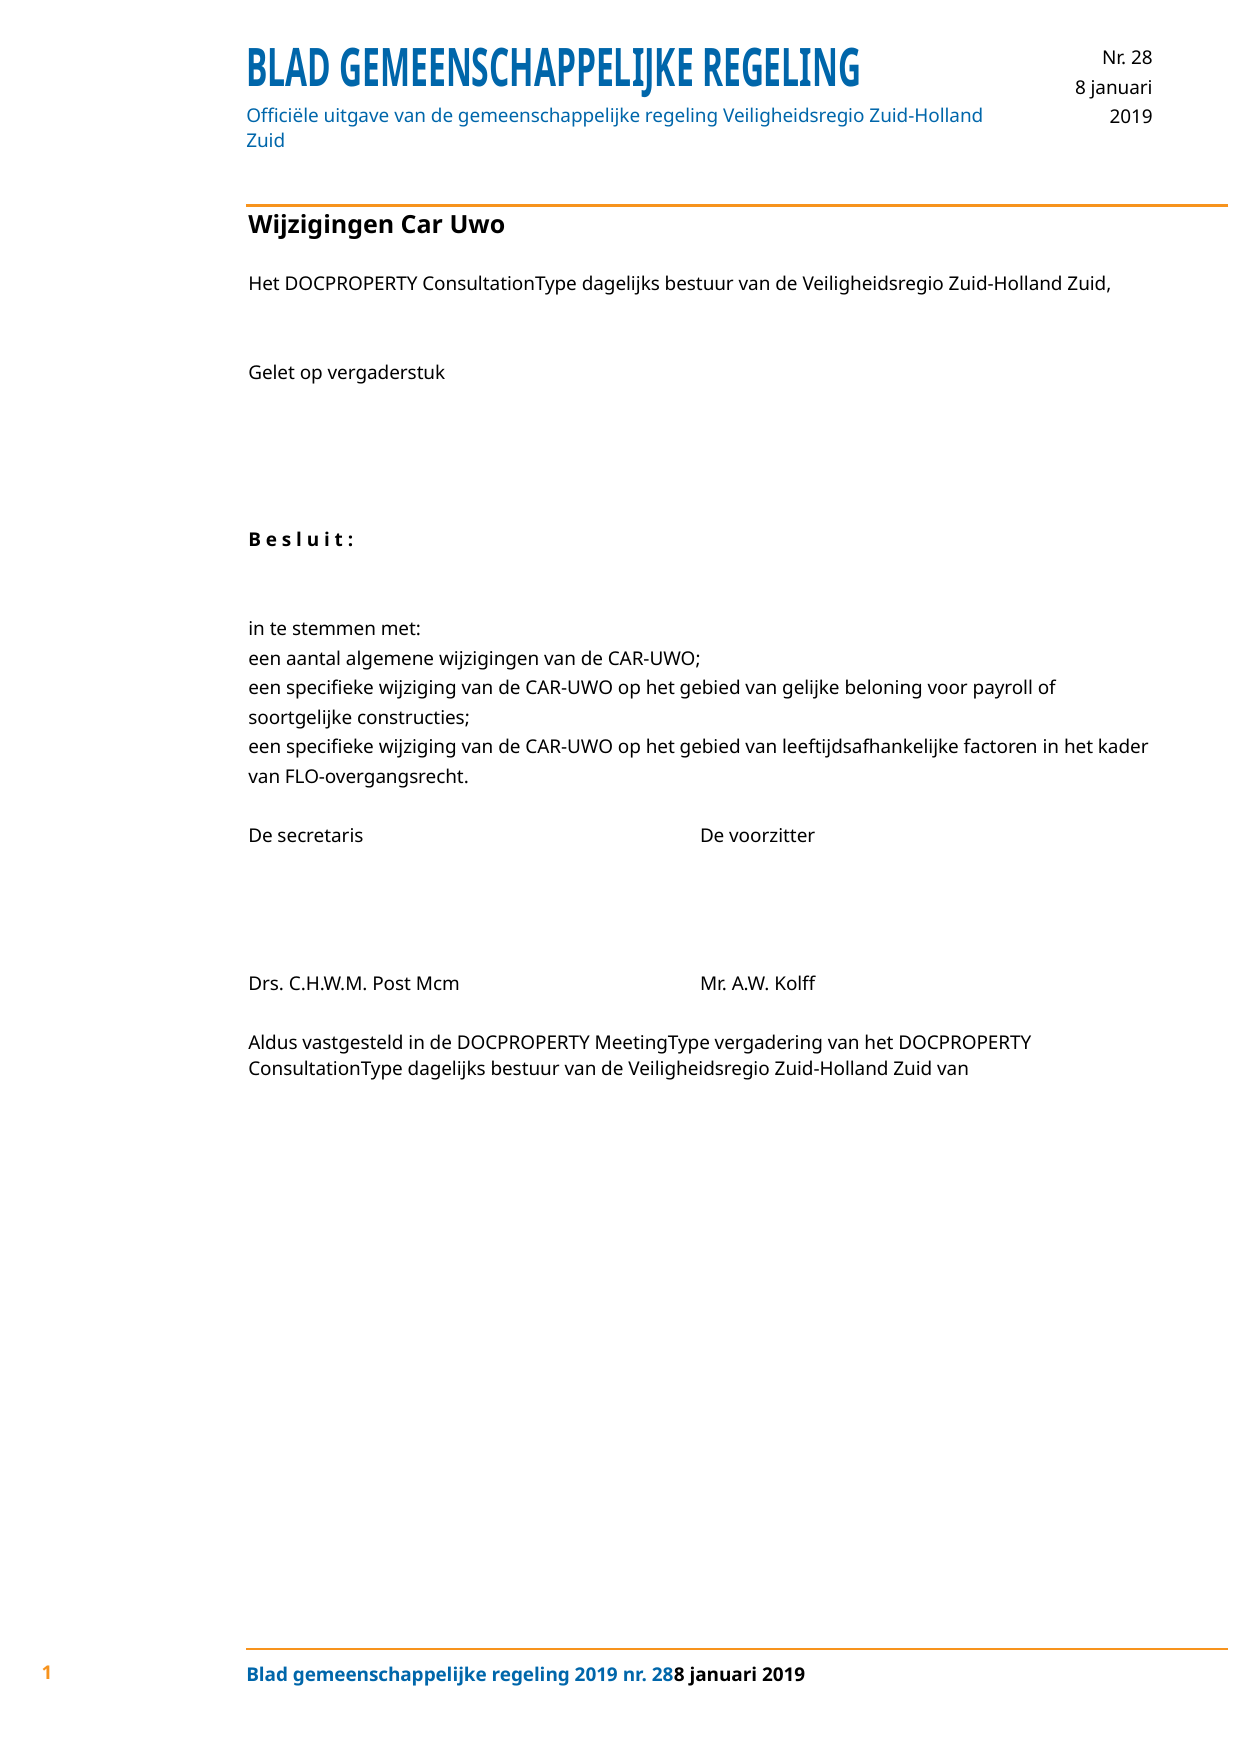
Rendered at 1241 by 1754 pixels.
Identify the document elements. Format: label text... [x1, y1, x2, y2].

text een aantal algemene wijzigingen van de CAR-UWO; [248, 645, 1152, 671]
text Gelet op vergaderstuk [248, 359, 1152, 385]
text B e s l u i t : [248, 527, 1152, 552]
text Het DOCPROPERTY ConsultationType dagelijks bestuur van de Veiligheidsregio Zuid-Holland Zuid, [248, 270, 1152, 296]
text Aldus vastgesteld in de DOCPROPERTY MeetingType vergadering van het DOCPROPERTY ConsultationType dagelijks bestuur van de Veiligheidsregio Zuid-Holland Zuid van [248, 1029, 1152, 1081]
picture [41, 47, 231, 172]
text een specifieke wijziging van de CAR-UWO op het gebied van leeftijdsafhankelijke factoren in het kader van FLO-overgangsrecht. [248, 734, 1152, 789]
table_header De secretaris Drs. C.H.W.M. Post Mcm [248, 823, 700, 996]
text in te stemmen met: [248, 615, 1152, 641]
text een specifieke wijziging van de CAR-UWO op het gebied van gelijke beloning voor payroll of soortgelijke constructies; [248, 674, 1152, 730]
table_header De voorzitter Mr. A.W. Kolff [700, 823, 1152, 996]
text Wijzigingen Car Uwo [248, 207, 1152, 241]
